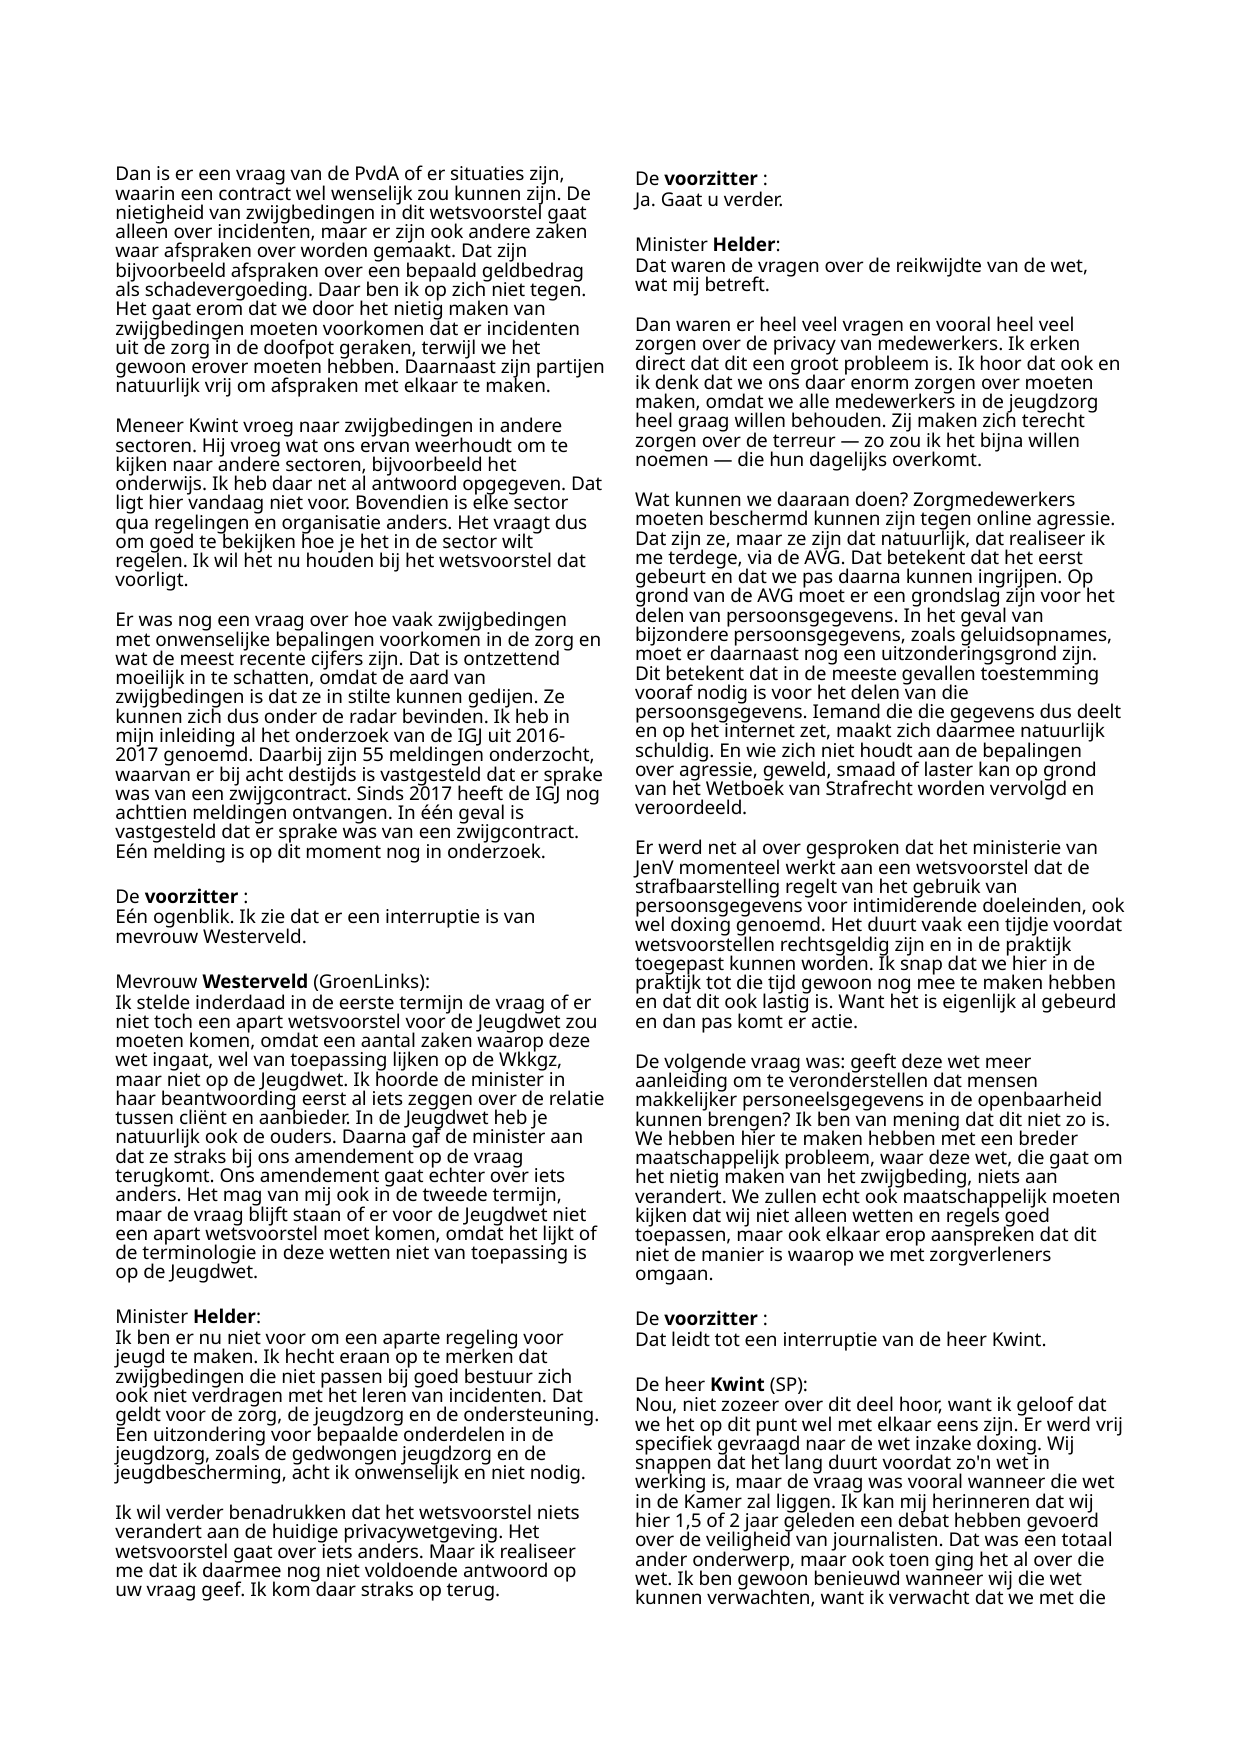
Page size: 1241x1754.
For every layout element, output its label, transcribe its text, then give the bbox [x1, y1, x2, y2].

text Dat waren de vragen over de reikwijdte van de wet, wat mij betreft. [635, 257, 1125, 295]
text Minister Helder: [115, 1303, 605, 1329]
text Minister Helder: [635, 231, 1125, 257]
text Er was nog een vraag over hoe vaak zwijgbedingen met onwenselijke bepalingen voorkomen in de zorg en wat de meest recente cijfers zijn. Dat is ontzettend moeilijk in te schatten, omdat de aard van zwijgbedingen is dat ze in stilte kunnen gedijen. Ze kunnen zich dus onder de radar bevinden. Ik heb in mijn inleiding al het onderzoek van de IGJ uit 2016-2017 genoemd. Daarbij zijn 55 meldingen onderzocht, waarvan er bij acht destijds is vastgesteld dat er sprake was van een zwijgcontract. Sinds 2017 heeft de IGJ nog achttien meldingen ontvangen. In één geval is vastgesteld dat er sprake was van een zwijgcontract. Eén melding is op dit moment nog in onderzoek. [115, 611, 605, 862]
text De volgende vraag was: geeft deze wet meer aanleiding om te veronderstellen dat mensen makkelijker personeelsgegevens in de openbaarheid kunnen brengen? Ik ben van mening dat dit niet zo is. We hebben hier te maken hebben met een breder maatschappelijk probleem, waar deze wet, die gaat om het nietig maken van het zwijgbeding, niets aan verandert. We zullen echt ook maatschappelijk moeten kijken dat wij niet alleen wetten en regels goed toepassen, maar ook elkaar erop aanspreken dat dit niet de manier is waarop we met zorgverleners omgaan. [635, 1053, 1125, 1284]
text De heer Kwint (SP): [635, 1371, 1125, 1396]
text Dan waren er heel veel vragen en vooral heel veel zorgen over de privacy van medewerkers. Ik erken direct dat dit een groot probleem is. Ik hoor dat ook en ik denk dat we ons daar enorm zorgen over moeten maken, omdat we alle medewerkers in de jeugdzorg heel graag willen behouden. Zij maken zich terecht zorgen over de terreur — zo zou ik het bijna willen noemen — die hun dagelijks overkomt. [635, 316, 1125, 470]
text Ik ben er nu niet voor om een aparte regeling voor jeugd te maken. Ik hecht eraan op te merken dat zwijgbedingen die niet passen bij goed bestuur zich ook niet verdragen met het leren van incidenten. Dat geldt voor de zorg, de jeugdzorg en de ondersteuning. Een uitzondering voor bepaalde onderdelen in de jeugdzorg, zoals de gedwongen jeugdzorg en de jeugdbescherming, acht ik onwenselijk en niet nodig. [115, 1329, 605, 1483]
text Wat kunnen we daaraan doen? Zorgmedewerkers moeten beschermd kunnen zijn tegen online agressie. Dat zijn ze, maar ze zijn dat natuurlijk, dat realiseer ik me terdege, via de AVG. Dat betekent dat het eerst gebeurt en dat we pas daarna kunnen ingrijpen. Op grond van de AVG moet er een grondslag zijn voor het delen van persoonsgegevens. In het geval van bijzondere persoonsgegevens, zoals geluidsopnames, moet er daarnaast nog een uitzonderingsgrond zijn. Dit betekent dat in de meeste gevallen toestemming vooraf nodig is voor het delen van die persoonsgegevens. Iemand die die gegevens dus deelt en op het internet zet, maakt zich daarmee natuurlijk schuldig. En wie zich niet houdt aan de bepalingen over agressie, geweld, smaad of laster kan op grond van het Wetboek van Strafrecht worden vervolgd en veroordeeld. [635, 491, 1125, 819]
text De voorzitter : [635, 165, 1125, 191]
text De voorzitter : [115, 883, 605, 908]
text Meneer Kwint vroeg naar zwijgbedingen in andere sectoren. Hij vroeg wat ons ervan weerhoudt om te kijken naar andere sectoren, bijvoorbeeld het onderwijs. Ik heb daar net al antwoord opgegeven. Dat ligt hier vandaag niet voor. Bovendien is elke sector qua regelingen en organisatie anders. Het vraagt dus om goed te bekijken hoe je het in de sector wilt regelen. Ik wil het nu houden bij het wetsvoorstel dat voorligt. [115, 417, 605, 591]
text De voorzitter : [635, 1305, 1125, 1331]
text Ik wil verder benadrukken dat het wetsvoorstel niets verandert aan de huidige privacywetgeving. Het wetsvoorstel gaat over iets anders. Maar ik realiseer me dat ik daarmee nog niet voldoende antwoord op uw vraag geef. Ik kom daar straks op terug. [115, 1504, 605, 1601]
text Eén ogenblik. Ik zie dat er een interruptie is van mevrouw Westerveld. [115, 908, 605, 947]
text Nou, niet zozeer over dit deel hoor, want ik geloof dat we het op dit punt wel met elkaar eens zijn. Er werd vrij specifiek gevraagd naar de wet inzake doxing. Wij snappen dat het lang duurt voordat zo'n wet in werking is, maar de vraag was vooral wanneer die wet in de Kamer zal liggen. Ik kan mij herinneren dat wij hier 1,5 of 2 jaar geleden een debat hebben gevoerd over de veiligheid van journalisten. Dat was een totaal ander onderwerp, maar ook toen ging het al over die wet. Ik ben gewoon benieuwd wanneer wij die wet kunnen verwachten, want ik verwacht dat we met die [635, 1396, 1125, 1608]
text Dat leidt tot een interruptie van de heer Kwint. [635, 1331, 1125, 1350]
text Ja. Gaat u verder. [635, 191, 1125, 210]
text Dan is er een vraag van de PvdA of er situaties zijn, waarin een contract wel wenselijk zou kunnen zijn. De nietigheid van zwijgbedingen in dit wetsvoorstel gaat alleen over incidenten, maar er zijn ook andere zaken waar afspraken over worden gemaakt. Dat zijn bijvoorbeeld afspraken over een bepaald geldbedrag als schadevergoeding. Daar ben ik op zich niet tegen. Het gaat erom dat we door het nietig maken van zwijgbedingen moeten voorkomen dat er incidenten uit de zorg in de doofpot geraken, terwijl we het gewoon erover moeten hebben. Daarnaast zijn partijen natuurlijk vrij om afspraken met elkaar te maken. [115, 165, 605, 397]
text Ik stelde inderdaad in de eerste termijn de vraag of er niet toch een apart wetsvoorstel voor de Jeugdwet zou moeten komen, omdat een aantal zaken waarop deze wet ingaat, wel van toepassing lijken op de Wkkgz, maar niet op de Jeugdwet. Ik hoorde de minister in haar beantwoording eerst al iets zeggen over de relatie tussen cliënt en aanbieder. In de Jeugdwet heb je natuurlijk ook de ouders. Daarna gaf de minister aan dat ze straks bij ons amendement op de vraag terugkomt. Ons amendement gaat echter over iets anders. Het mag van mij ook in de tweede termijn, maar de vraag blijft staan of er voor de Jeugdwet niet een apart wetsvoorstel moet komen, omdat het lijkt of de terminologie in deze wetten niet van toepassing is op de Jeugdwet. [115, 994, 605, 1283]
text Er werd net al over gesproken dat het ministerie van JenV momenteel werkt aan een wetsvoorstel dat de strafbaarstelling regelt van het gebruik van persoonsgegevens voor intimiderende doeleinden, ook wel doxing genoemd. Het duurt vaak een tijdje voordat wetsvoorstellen rechtsgeldig zijn en in de praktijk toegepast kunnen worden. Ik snap dat we hier in de praktijk tot die tijd gewoon nog mee te maken hebben en dat dit ook lastig is. Want het is eigenlijk al gebeurd en dan pas komt er actie. [635, 839, 1125, 1032]
text Mevrouw Westerveld (GroenLinks): [115, 968, 605, 994]
